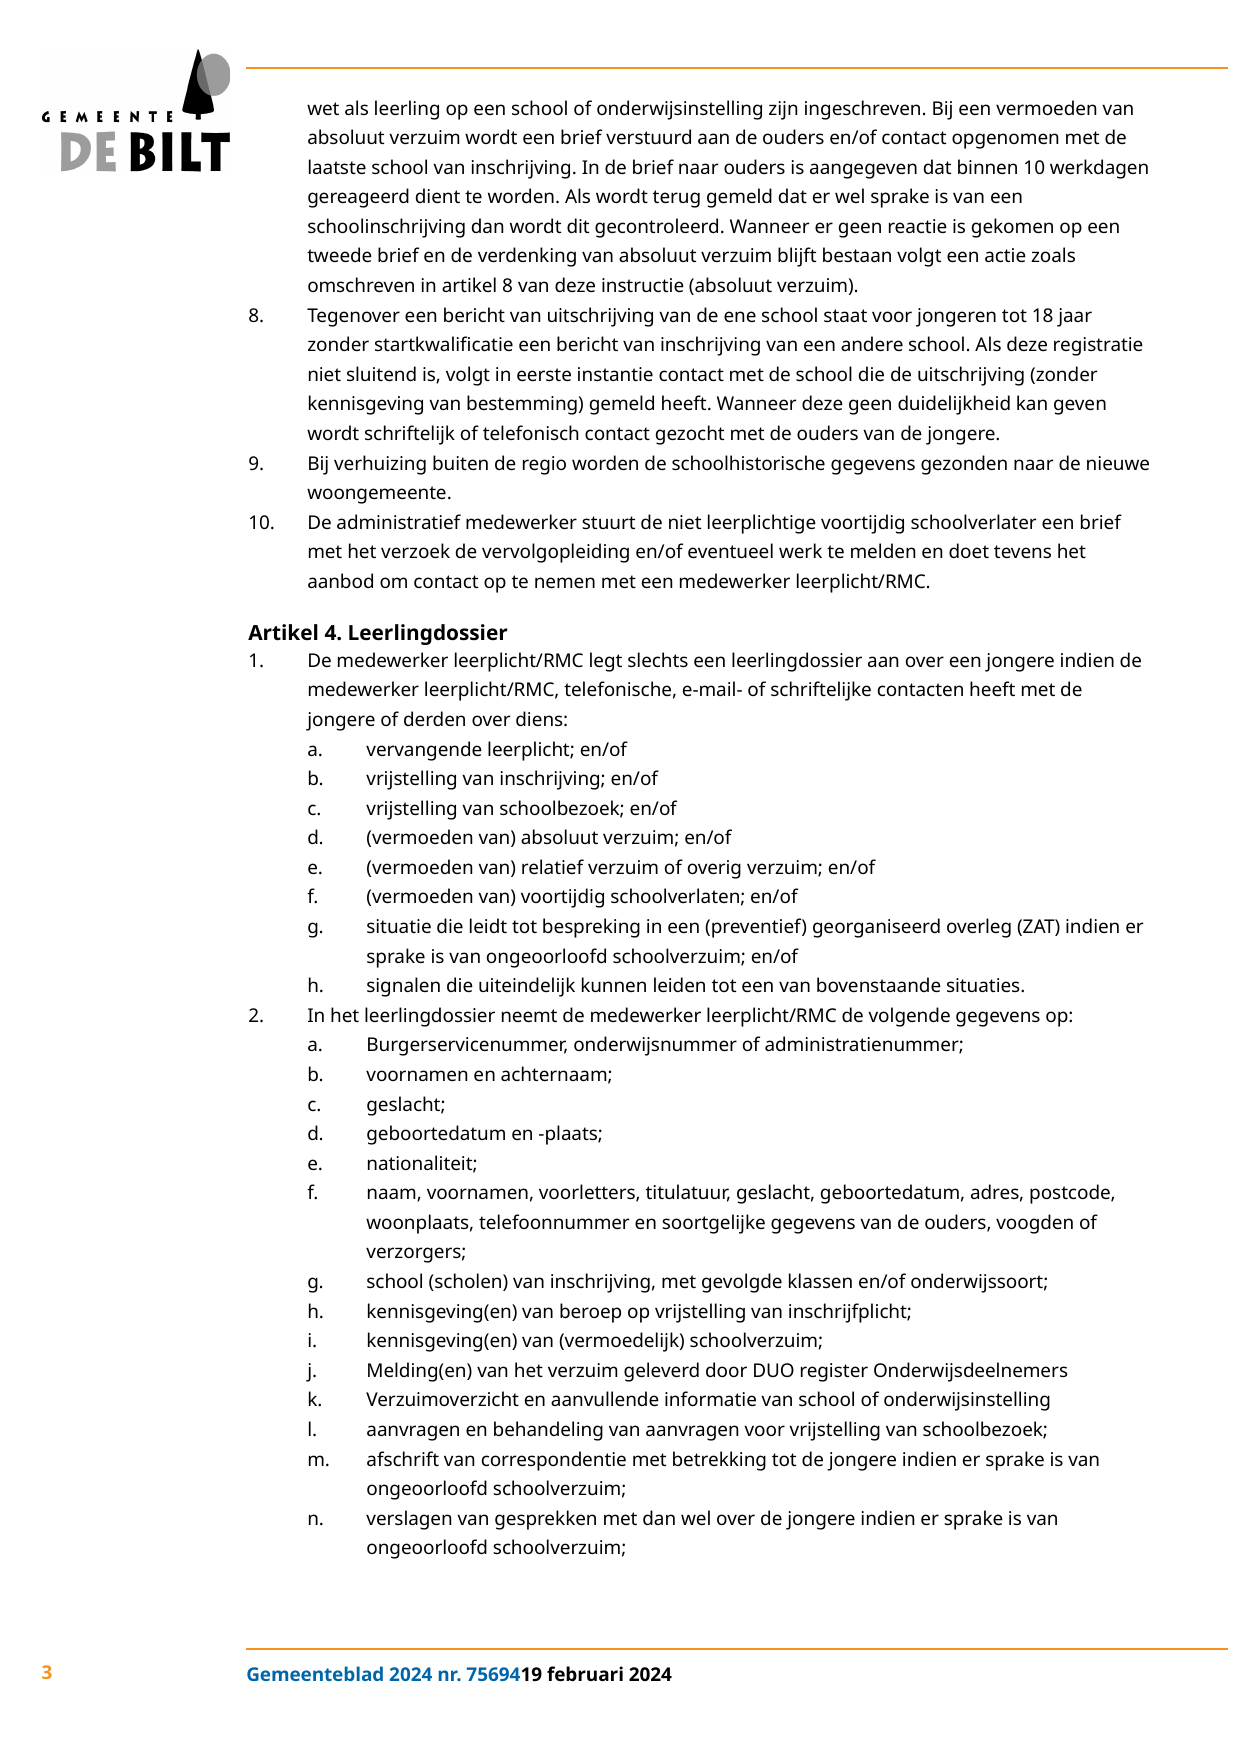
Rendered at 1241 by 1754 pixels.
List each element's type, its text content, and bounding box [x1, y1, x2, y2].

list geslacht; [307, 1091, 1152, 1116]
list In het leerlingdossier neemt de medewerker leerplicht/RMC de volgende gegevens op: [248, 1002, 1152, 1028]
picture [41, 47, 231, 172]
list geboortedatum en -plaats; [307, 1120, 1152, 1146]
list vervangende leerplicht; en/of [307, 736, 1152, 761]
list vrijstelling van schoolbezoek; en/of [307, 795, 1152, 821]
list kennisgeving(en) van beroep op vrijstelling van inschrijfplicht; [307, 1298, 1152, 1323]
list wet als leerling op een school of onderwijsinstelling zijn ingeschreven. Bij een vermoeden van absoluut verzuim wordt een brief verstuurd aan de ouders en/of contact opgenomen met de laatste school van inschrijving. In de brief naar ouders is aangegeven dat binnen 10 werkdagen gereageerd dient te worden. Als wordt terug gemeld dat er wel sprake is van een schoolinschrijving dan wordt dit gecontroleerd. Wanneer er geen reactie is gekomen op een tweede brief en de verdenking van absoluut verzuim blijft bestaan volgt een actie zoals omschreven in artikel 8 van deze instructie (absoluut verzuim). [248, 95, 1152, 298]
text Artikel 4. Leerlingdossier [248, 618, 1152, 647]
list kennisgeving(en) van (vermoedelijk) schoolverzuim; [307, 1327, 1152, 1353]
list school (scholen) van inschrijving, met gevolgde klassen en/of onderwijssoort; [307, 1268, 1152, 1294]
list voornamen en achternaam; [307, 1061, 1152, 1087]
list situatie die leidt tot bespreking in een (preventief) georganiseerd overleg (ZAT) indien er sprake is van ongeoorloofd schoolverzuim; en/of [307, 913, 1152, 968]
list vrijstelling van inschrijving; en/of [307, 765, 1152, 791]
list aanvragen en behandeling van aanvragen voor vrijstelling van schoolbezoek; [307, 1416, 1152, 1442]
list Tegenover een bericht van uitschrijving van de ene school staat voor jongeren tot 18 jaar zonder startkwalificatie een bericht van inschrijving van een andere school. Als deze registratie niet sluitend is, volgt in eerste instantie contact met de school die de uitschrijving (zonder kennisgeving van bestemming) gemeld heeft. Wanneer deze geen duidelijkheid kan geven wordt schriftelijk of telefonisch contact gezocht met de ouders van de jongere. [248, 302, 1152, 446]
list (vermoeden van) absoluut verzuim; en/of [307, 824, 1152, 850]
list verslagen van gesprekken met dan wel over de jongere indien er sprake is van ongeoorloofd schoolverzuim; [307, 1505, 1152, 1560]
list Burgerservicenummer, onderwijsnummer of administratienummer; [307, 1032, 1152, 1057]
list (vermoeden van) voortijdig schoolverlaten; en/of [307, 884, 1152, 909]
list signalen die uiteindelijk kunnen leiden tot een van bovenstaande situaties. [307, 972, 1152, 998]
list Bij verhuizing buiten de regio worden de schoolhistorische gegevens gezonden naar de nieuwe woongemeente. [248, 450, 1152, 505]
list Melding(en) van het verzuim geleverd door DUO register Onderwijsdeelnemers [307, 1357, 1152, 1383]
list Verzuimoverzicht en aanvullende informatie van school of onderwijsinstelling [307, 1387, 1152, 1412]
list De administratief medewerker stuurt de niet leerplichtige voortijdig schoolverlater een brief met het verzoek de vervolgopleiding en/of eventueel werk te melden en doet tevens het aanbod om contact op te nemen met een medewerker leerplicht/RMC. [248, 509, 1152, 594]
list naam, voornamen, voorletters, titulatuur, geslacht, geboortedatum, adres, postcode, woonplaats, telefoonnummer en soortgelijke gegevens van de ouders, voogden of verzorgers; [307, 1179, 1152, 1264]
list (vermoeden van) relatief verzuim of overig verzuim; en/of [307, 854, 1152, 880]
list nationaliteit; [307, 1150, 1152, 1176]
list De medewerker leerplicht/RMC legt slechts een leerlingdossier aan over een jongere indien de medewerker leerplicht/RMC, telefonische, e-mail- of schriftelijke contacten heeft met de jongere of derden over diens: [248, 647, 1152, 732]
list afschrift van correspondentie met betrekking tot de jongere indien er sprake is van ongeoorloofd schoolverzuim; [307, 1446, 1152, 1501]
